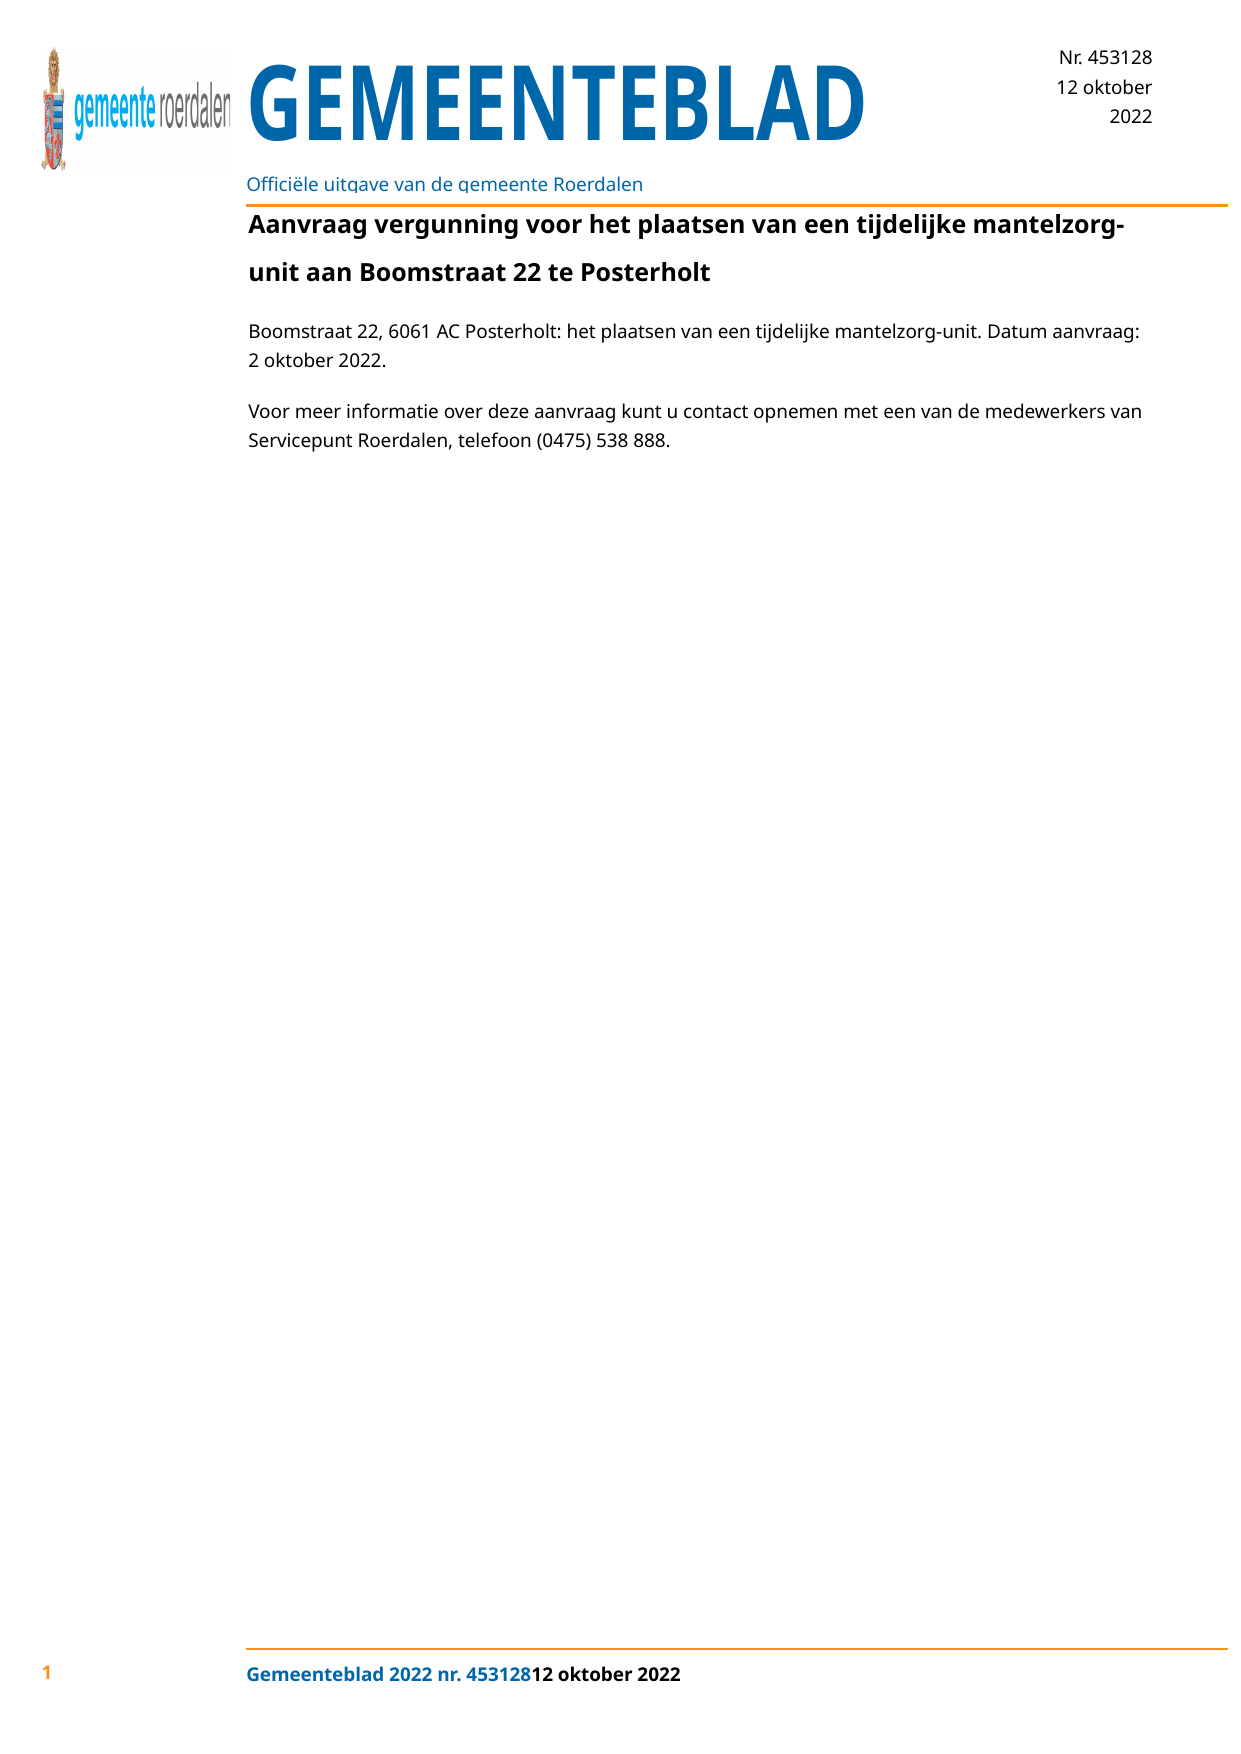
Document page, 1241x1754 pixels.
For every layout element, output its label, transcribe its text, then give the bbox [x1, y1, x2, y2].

text Aanvraag vergunning voor het plaatsen van een tijdelijke mantelzorg-unit aan Boomstraat 22 te Posterholt [248, 207, 1152, 288]
picture [41, 47, 231, 172]
text Boomstraat 22, 6061 AC Posterholt: het plaatsen van een tijdelijke mantelzorg-unit. Datum aanvraag: 2 oktober 2022. [248, 318, 1152, 373]
text Voor meer informatie over deze aanvraag kunt u contact opnemen met een van de medewerkers van Servicepunt Roerdalen, telefoon (0475) 538 888. [248, 398, 1152, 453]
